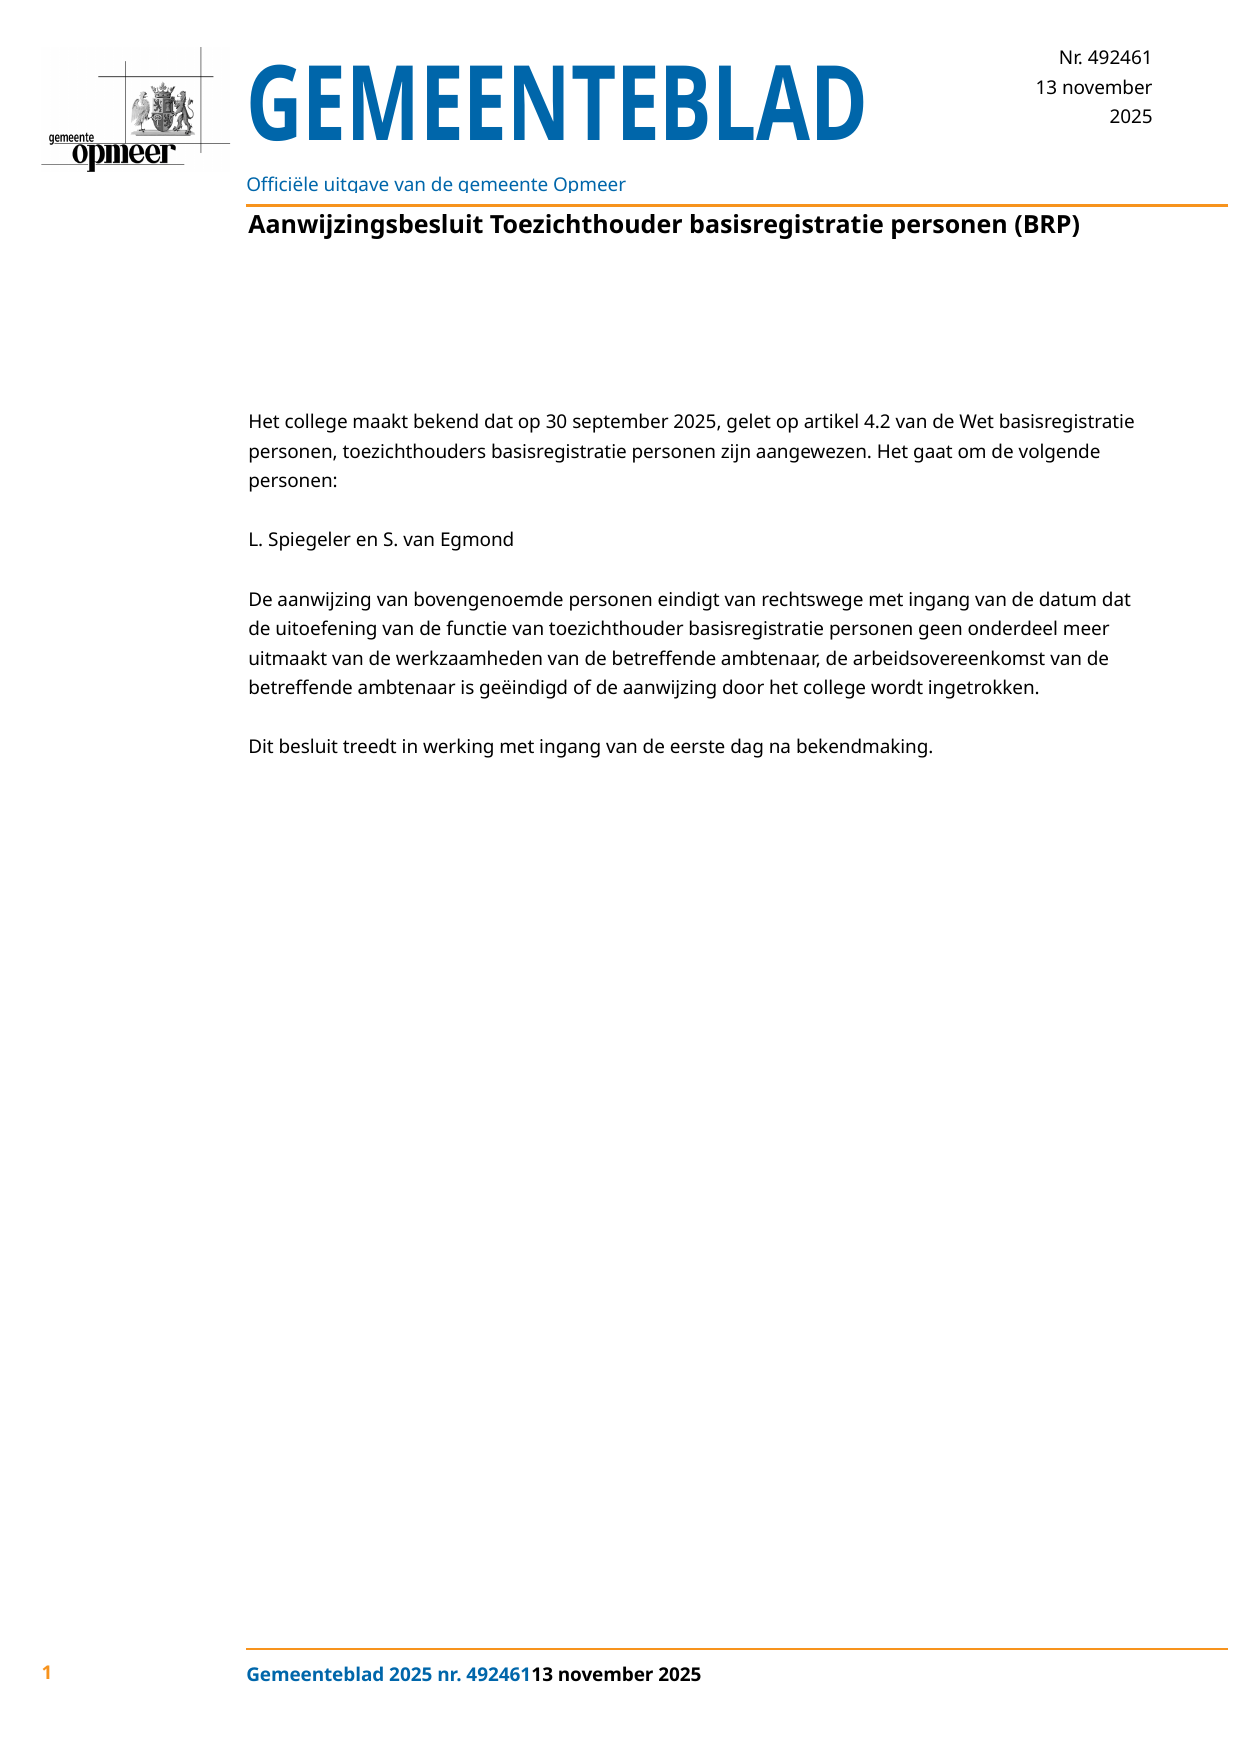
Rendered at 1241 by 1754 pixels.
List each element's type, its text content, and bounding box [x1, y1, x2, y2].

text Aanwijzingsbesluit Toezichthouder basisregistratie personen (BRP) [248, 207, 1152, 241]
text Dit besluit treedt in werking met ingang van de eerste dag na bekendmaking. [248, 734, 1152, 759]
text Het college maakt bekend dat op 30 september 2025, gelet op artikel 4.2 van de Wet basisregistratie personen, toezichthouders basisregistratie personen zijn aangewezen. Het gaat om de volgende personen: [248, 408, 1152, 493]
text De aanwijzing van bovengenoemde personen eindigt van rechtswege met ingang van de datum dat de uitoefening van de functie van toezichthouder basisregistratie personen geen onderdeel meer uitmaakt van de werkzaamheden van de betreffende ambtenaar, de arbeidsovereenkomst van de betreffende ambtenaar is geëindigd of de aanwijzing door het college wordt ingetrokken. [248, 586, 1152, 700]
text L. Spiegeler en S. van Egmond [248, 527, 1152, 552]
picture [41, 47, 231, 172]
